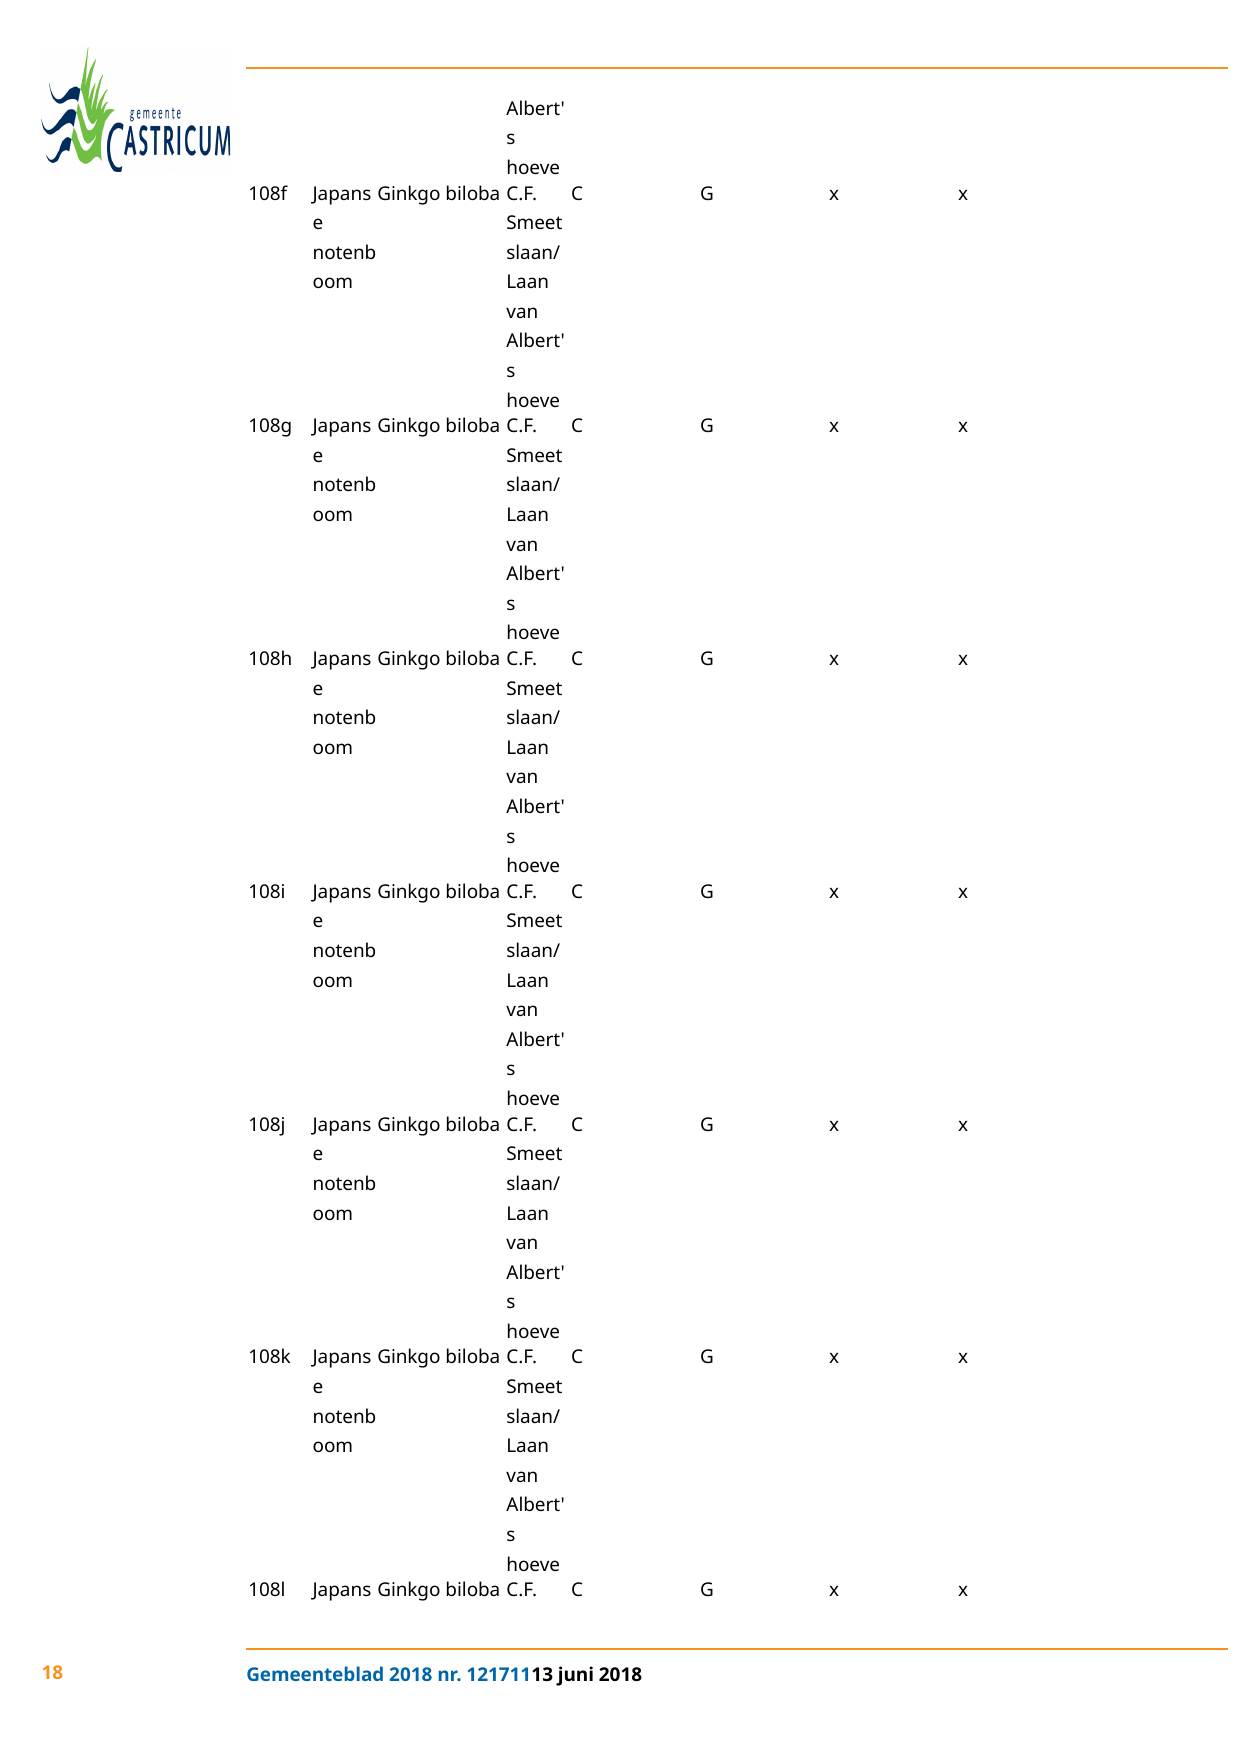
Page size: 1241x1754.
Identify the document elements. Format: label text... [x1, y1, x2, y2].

table_cell [764, 413, 829, 645]
table_cell 108k [248, 1344, 312, 1577]
table_cell [377, 95, 506, 180]
table_cell G [700, 413, 764, 645]
table_cell G [700, 1577, 764, 1602]
table_cell [764, 1344, 829, 1577]
table_cell [764, 878, 829, 1111]
table_cell Ginkgo biloba [377, 645, 506, 878]
table_cell x [829, 413, 893, 645]
table_cell x [829, 878, 893, 1111]
table_cell [1023, 1577, 1087, 1602]
table_cell [764, 95, 829, 180]
table_cell C.F. Smeetslaan/ Laan van Albert's hoeve [506, 1344, 571, 1577]
table_cell [1087, 180, 1152, 412]
table_cell 108f [248, 180, 312, 412]
table_cell C.F. Smeetslaan/ Laan van Albert's hoeve [506, 645, 571, 878]
table_cell G [700, 180, 764, 412]
table_cell 108g [248, 413, 312, 645]
table_cell [894, 1111, 958, 1344]
table_cell 108j [248, 1111, 312, 1344]
table_cell [1023, 180, 1087, 412]
table_cell [1087, 95, 1152, 180]
table_cell G [700, 645, 764, 878]
table_cell [313, 95, 377, 180]
table_cell x [829, 1111, 893, 1344]
table_cell G [700, 1344, 764, 1577]
table_cell x [958, 1344, 1022, 1577]
table_cell Albert's hoeve [506, 95, 571, 180]
table_cell x [829, 1344, 893, 1577]
table_cell Japanse notenboom [313, 413, 377, 645]
table_cell 108l [248, 1577, 312, 1602]
table_cell [700, 95, 764, 180]
table_cell x [958, 180, 1022, 412]
table_cell Ginkgo biloba [377, 878, 506, 1111]
table_cell Ginkgo biloba [377, 413, 506, 645]
table_cell [894, 413, 958, 645]
table_cell [894, 180, 958, 412]
table_cell C [571, 645, 700, 878]
table_cell [958, 95, 1022, 180]
table_cell Ginkgo biloba [377, 1344, 506, 1577]
table_cell x [958, 645, 1022, 878]
table_cell x [958, 1111, 1022, 1344]
table_cell [1087, 1111, 1152, 1344]
table_cell [1023, 645, 1087, 878]
table_cell C.F. Smeetslaan/ Laan van Albert's hoeve [506, 878, 571, 1111]
table_cell [764, 1577, 829, 1602]
table_cell [1087, 1577, 1152, 1602]
table_cell [248, 95, 312, 180]
table_cell C.F. Smeetslaan/ Laan van Albert's hoeve [506, 180, 571, 412]
table_cell [1023, 413, 1087, 645]
table_cell Ginkgo biloba [377, 180, 506, 412]
table_cell Japanse notenboom [313, 1111, 377, 1344]
picture [41, 47, 231, 172]
table_cell [764, 1111, 829, 1344]
table_cell C.F. Smeetslaan/ Laan van Albert's hoeve [506, 1111, 571, 1344]
table_cell Japans [313, 1577, 377, 1602]
table_cell [764, 645, 829, 878]
table_cell [1023, 1344, 1087, 1577]
table_cell C.F. [506, 1577, 571, 1602]
table_cell [894, 95, 958, 180]
table_cell Ginkgo biloba [377, 1111, 506, 1344]
table_cell x [958, 1577, 1022, 1602]
table_cell x [958, 413, 1022, 645]
table_cell x [829, 645, 893, 878]
table_cell [894, 878, 958, 1111]
table_cell [894, 1344, 958, 1577]
table_cell [1023, 878, 1087, 1111]
table_cell [1087, 878, 1152, 1111]
table_cell [894, 645, 958, 878]
table_cell Japanse notenboom [313, 1344, 377, 1577]
table_cell [1087, 1344, 1152, 1577]
table_cell x [829, 1577, 893, 1602]
table_cell [571, 95, 700, 180]
table_cell [1023, 1111, 1087, 1344]
table_cell [829, 95, 893, 180]
table_cell C [571, 1344, 700, 1577]
table_cell [764, 180, 829, 412]
table_cell x [958, 878, 1022, 1111]
table_cell x [829, 180, 893, 412]
table_cell C [571, 878, 700, 1111]
table_cell Japanse notenboom [313, 645, 377, 878]
table_cell Japanse notenboom [313, 878, 377, 1111]
table_cell [1087, 413, 1152, 645]
table_cell 108i [248, 878, 312, 1111]
table_cell C [571, 1577, 700, 1602]
table_cell C [571, 180, 700, 412]
table_cell [1023, 95, 1087, 180]
table_cell [894, 1577, 958, 1602]
table_cell [1087, 645, 1152, 878]
table_cell C [571, 1111, 700, 1344]
table_cell Ginkgo biloba [377, 1577, 506, 1602]
table_cell G [700, 1111, 764, 1344]
table_cell C [571, 413, 700, 645]
table_cell Japanse notenboom [313, 180, 377, 412]
table_cell C.F. Smeetslaan/ Laan van Albert's hoeve [506, 413, 571, 645]
table_cell G [700, 878, 764, 1111]
table_cell 108h [248, 645, 312, 878]
